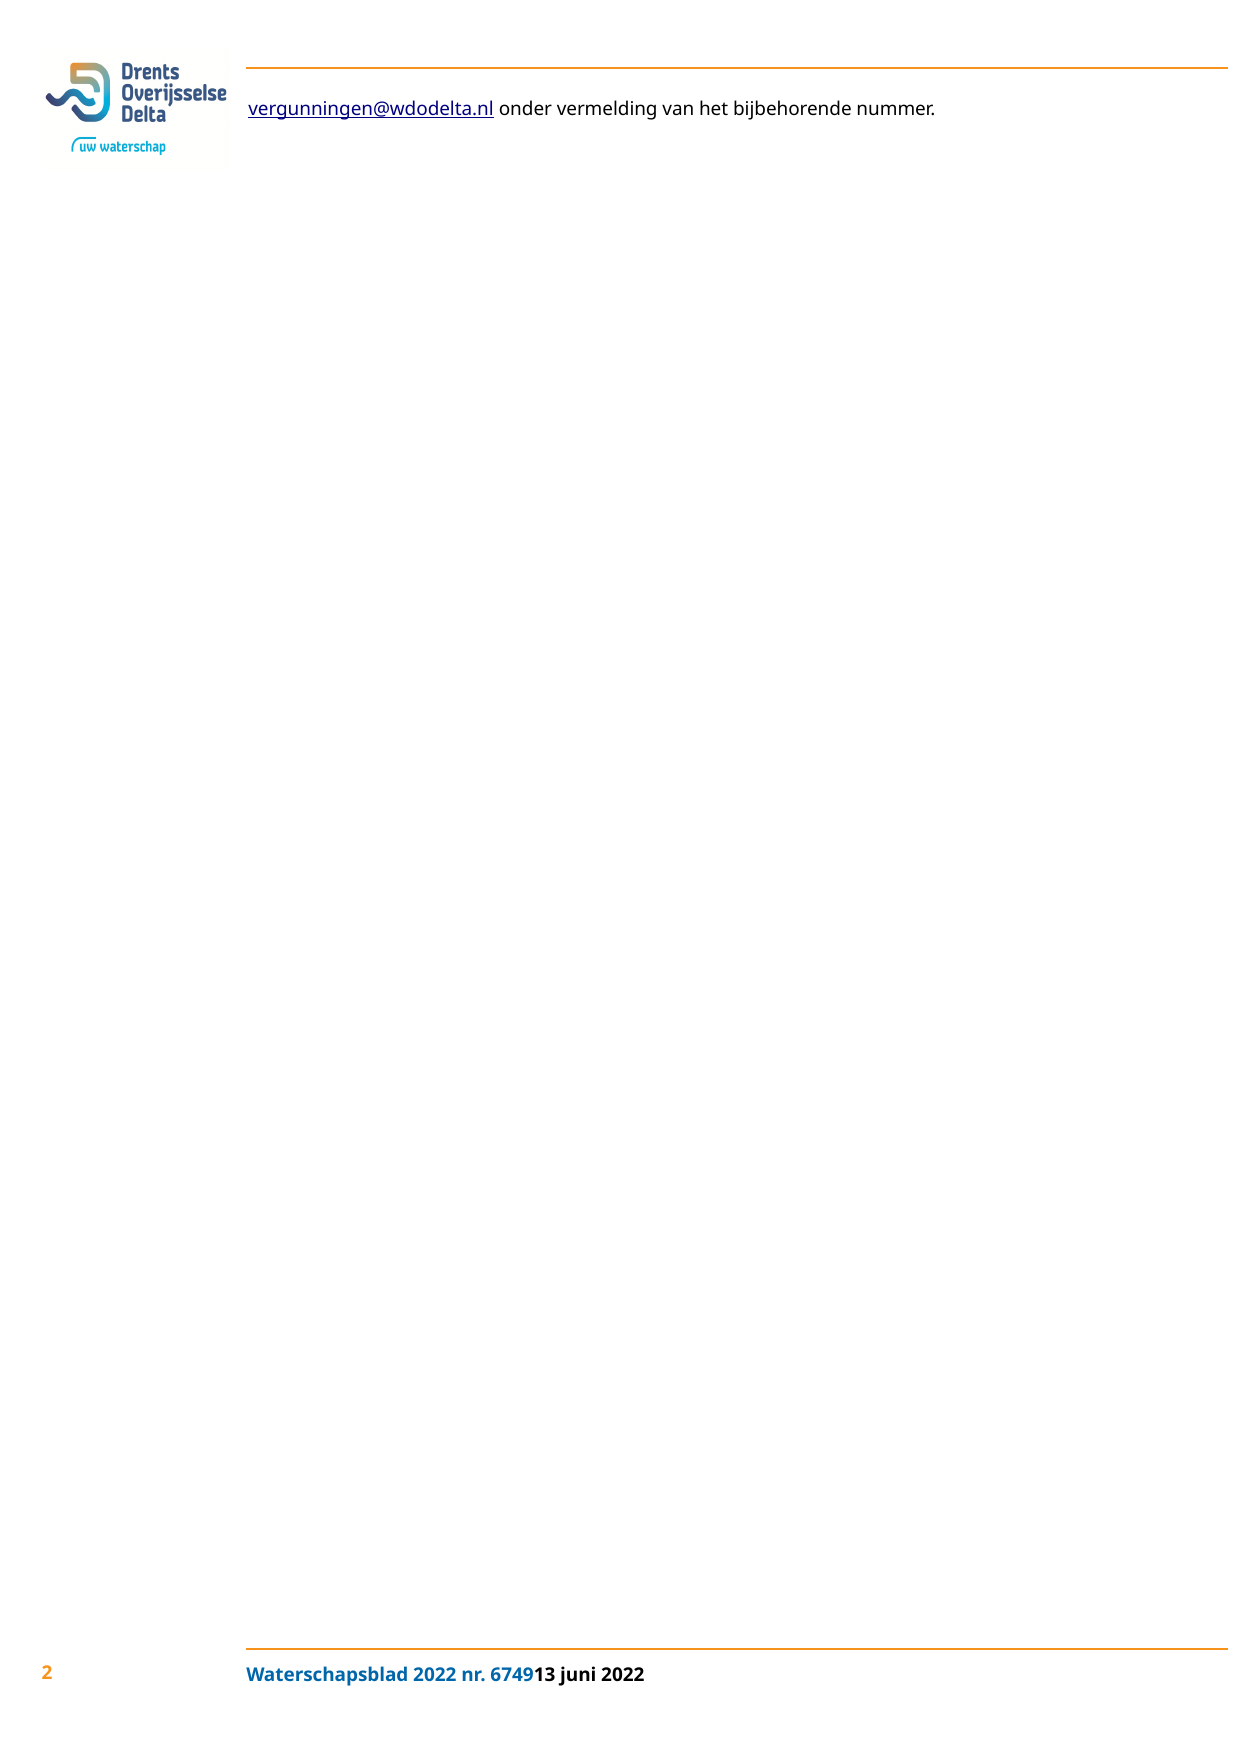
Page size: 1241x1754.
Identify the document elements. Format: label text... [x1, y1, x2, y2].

text vergunningen@wdodelta.nl onder vermelding van het bijbehorende nummer. [248, 95, 1152, 121]
picture [41, 47, 231, 172]
